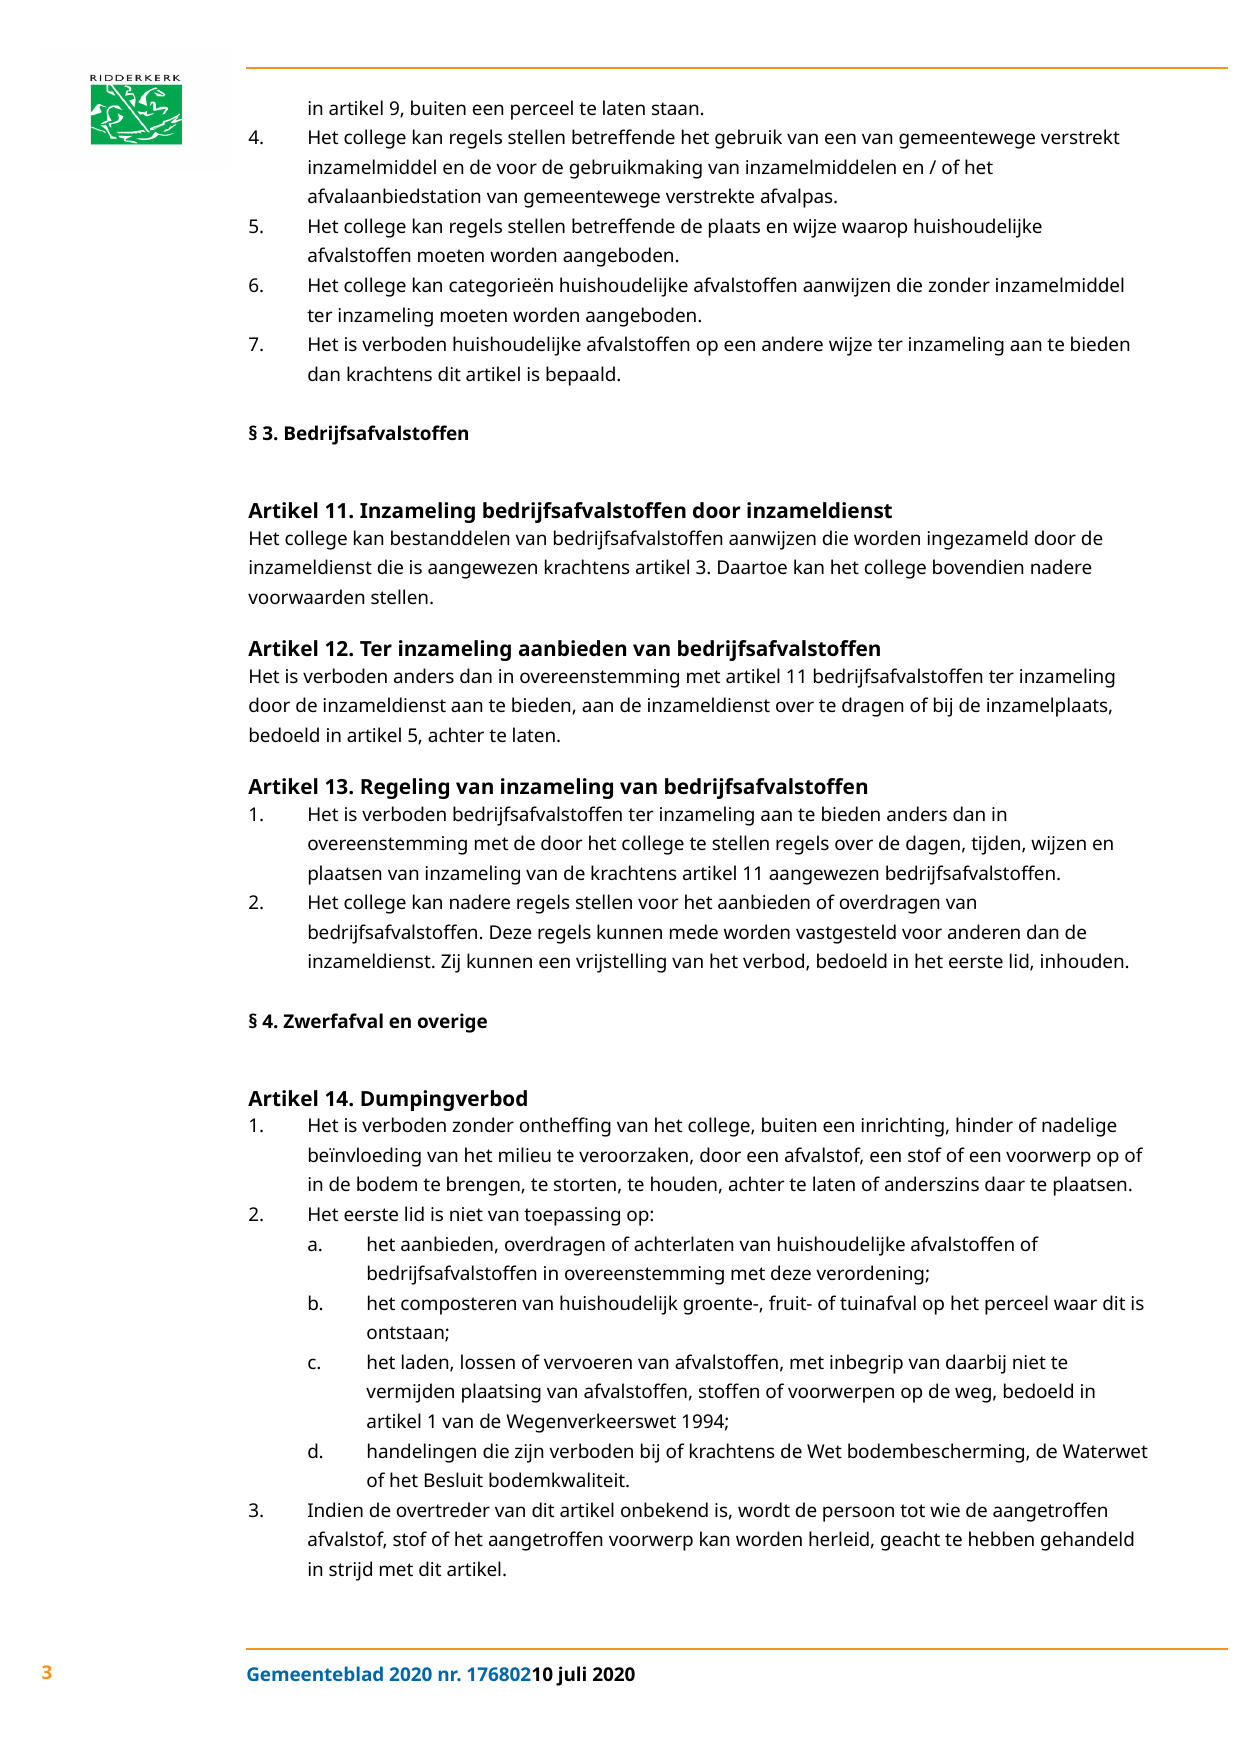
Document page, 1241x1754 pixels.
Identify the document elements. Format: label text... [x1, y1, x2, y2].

list handelingen die zijn verboden bij of krachtens de Wet bodembescherming, de Waterwet of het Besluit bodemkwaliteit. [307, 1438, 1152, 1493]
picture [41, 47, 231, 172]
list het aanbieden, overdragen of achterlaten van huishoudelijke afvalstoffen of bedrijfsafvalstoffen in overeenstemming met deze verordening; [307, 1231, 1152, 1286]
list Het is verboden bedrijfsafvalstoffen ter inzameling aan te bieden anders dan in overeenstemming met de door het college te stellen regels over de dagen, tijden, wijzen en plaatsen van inzameling van de krachtens artikel 11 aangewezen bedrijfsafvalstoffen. [248, 801, 1152, 886]
list Indien de overtreder van dit artikel onbekend is, wordt de persoon tot wie de aangetroffen afvalstof, stof of het aangetroffen voorwerp kan worden herleid, geacht te hebben gehandeld in strijd met dit artikel. [248, 1497, 1152, 1582]
list in artikel 9, buiten een perceel te laten staan. [248, 95, 1152, 121]
text Artikel 12. Ter inzameling aanbieden van bedrijfsafvalstoffen [248, 634, 1152, 663]
list Het college kan categorieën huishoudelijke afvalstoffen aanwijzen die zonder inzamelmiddel ter inzameling moeten worden aangeboden. [248, 272, 1152, 328]
list Het is verboden zonder ontheffing van het college, buiten een inrichting, hinder of nadelige beïnvloeding van het milieu te veroorzaken, door een afvalstof, een stof of een voorwerp op of in de bodem te brengen, te storten, te houden, achter te laten of anderszins daar te plaatsen. [248, 1112, 1152, 1197]
list het composteren van huishoudelijk groente-, fruit- of tuinafval op het perceel waar dit is ontstaan; [307, 1290, 1152, 1345]
text § 3. Bedrijfsafvalstoffen [248, 420, 1152, 446]
text Het college kan bestanddelen van bedrijfsafvalstoffen aanwijzen die worden ingezameld door de inzameldienst die is aangewezen krachtens artikel 3. Daartoe kan het college bovendien nadere voorwaarden stellen. [248, 525, 1152, 610]
list Het is verboden huishoudelijke afvalstoffen op een andere wijze ter inzameling aan te bieden dan krachtens dit artikel is bepaald. [248, 331, 1152, 387]
text Artikel 14. Dumpingverbod [248, 1084, 1152, 1112]
list Het college kan regels stellen betreffende het gebruik van een van gemeentewege verstrekt inzamelmiddel en de voor de gebruikmaking van inzamelmiddelen en / of het afvalaanbiedstation van gemeentewege verstrekte afvalpas. [248, 124, 1152, 209]
list Het college kan regels stellen betreffende de plaats en wijze waarop huishoudelijke afvalstoffen moeten worden aangeboden. [248, 213, 1152, 268]
text Artikel 13. Regeling van inzameling van bedrijfsafvalstoffen [248, 772, 1152, 801]
list het laden, lossen of vervoeren van afvalstoffen, met inbegrip van daarbij niet te vermijden plaatsing van afvalstoffen, stoffen of voorwerpen op de weg, bedoeld in artikel 1 van de Wegenverkeerswet 1994; [307, 1349, 1152, 1434]
list Het college kan nadere regels stellen voor het aanbieden of overdragen van bedrijfsafvalstoffen. Deze regels kunnen mede worden vastgesteld voor anderen dan de inzameldienst. Zij kunnen een vrijstelling van het verbod, bedoeld in het eerste lid, inhouden. [248, 889, 1152, 974]
text § 4. Zwerfafval en overige [248, 1008, 1152, 1034]
list Het eerste lid is niet van toepassing op: [248, 1201, 1152, 1227]
text Het is verboden anders dan in overeenstemming met artikel 11 bedrijfsafvalstoffen ter inzameling door de inzameldienst aan te bieden, aan de inzameldienst over te dragen of bij de inzamelplaats, bedoeld in artikel 5, achter te laten. [248, 663, 1152, 748]
text Artikel 11. Inzameling bedrijfsafvalstoffen door inzameldienst [248, 496, 1152, 525]
